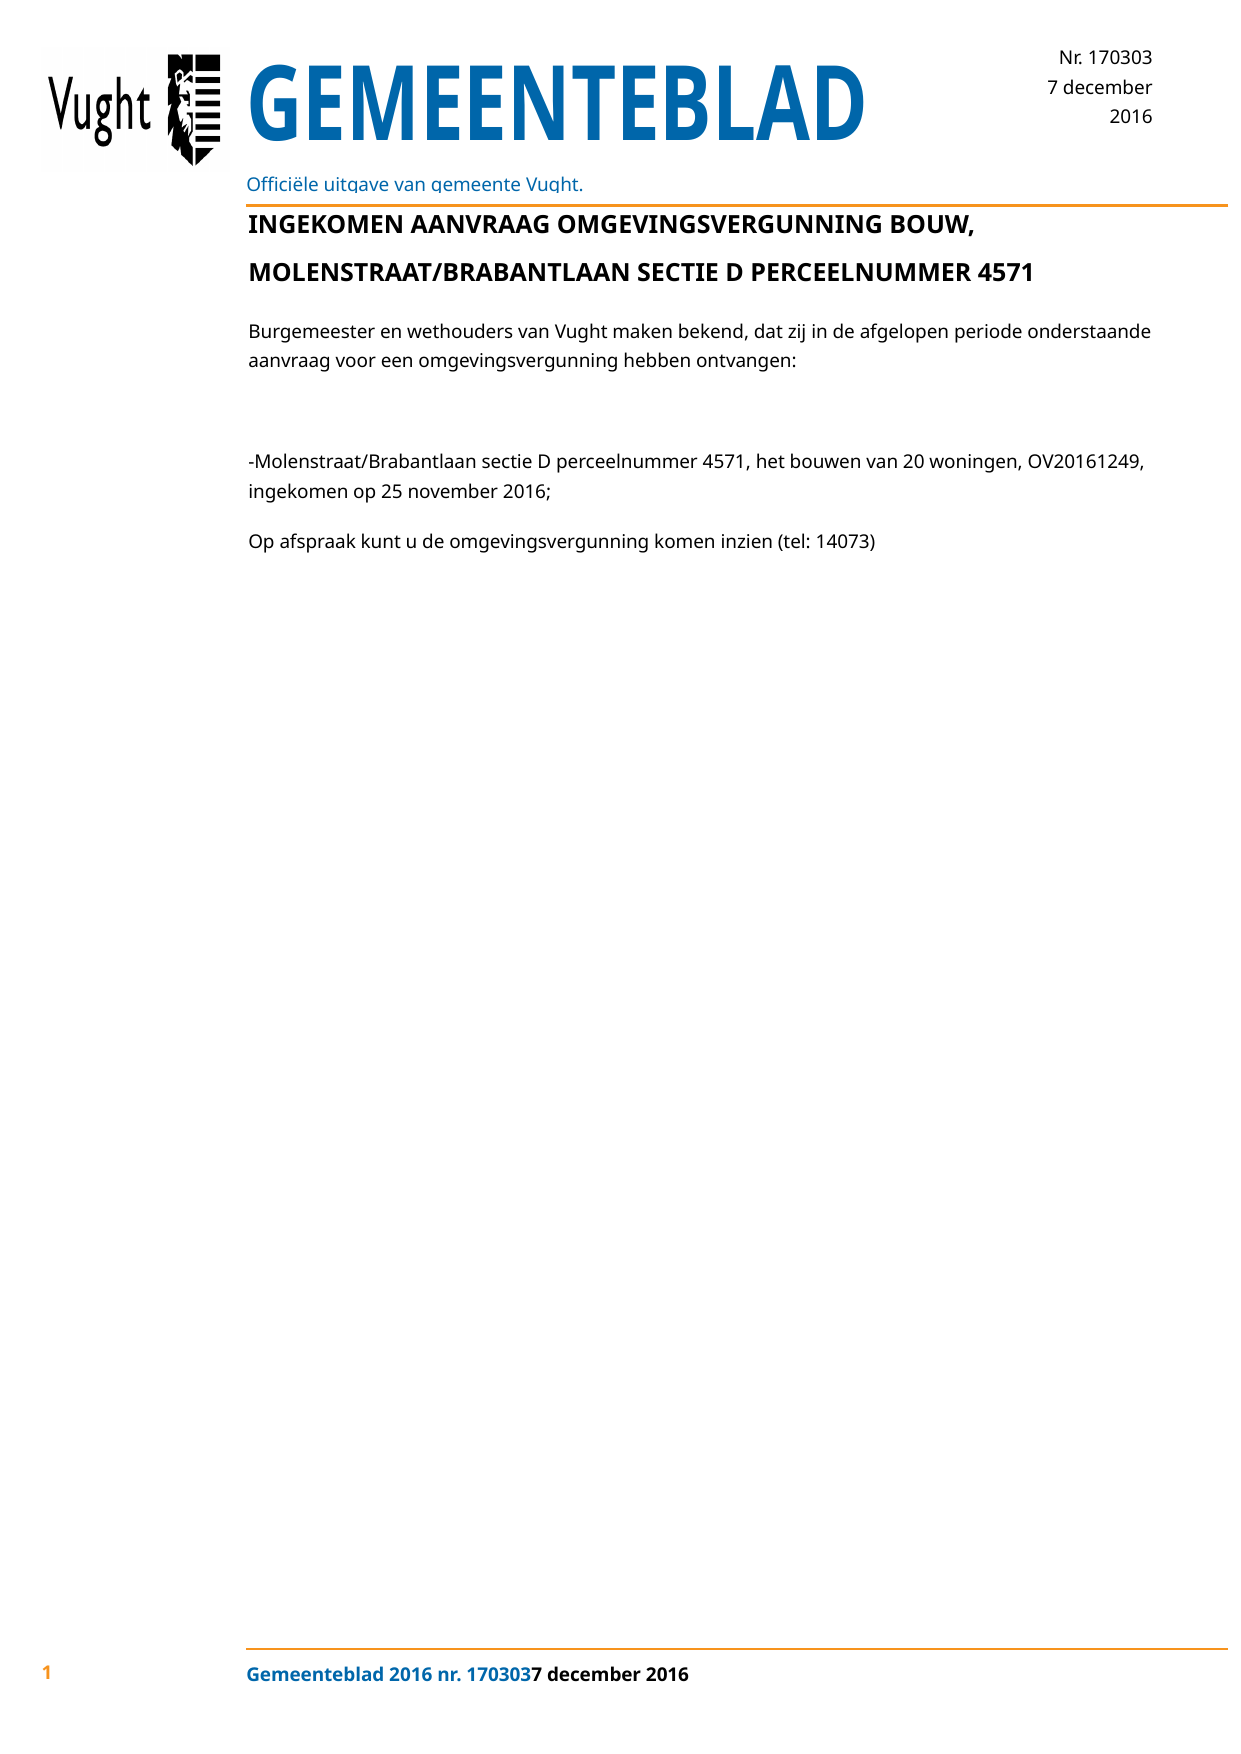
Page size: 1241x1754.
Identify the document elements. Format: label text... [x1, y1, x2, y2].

text -Molenstraat/Brabantlaan sectie D perceelnummer 4571, het bouwen van 20 woningen, OV20161249, ingekomen op 25 november 2016; [248, 448, 1152, 504]
text Burgemeester en wethouders van Vught maken bekend, dat zij in de afgelopen periode onderstaande aanvraag voor een omgevingsvergunning hebben ontvangen: [248, 318, 1152, 373]
text INGEKOMEN AANVRAAG OMGEVINGSVERGUNNING BOUW, MOLENSTRAAT/BRABANTLAAN SECTIE D PERCEELNUMMER 4571 [248, 207, 1152, 288]
text Op afspraak kunt u de omgevingsvergunning komen inzien (tel: 14073) [248, 528, 1152, 554]
picture [41, 47, 231, 172]
